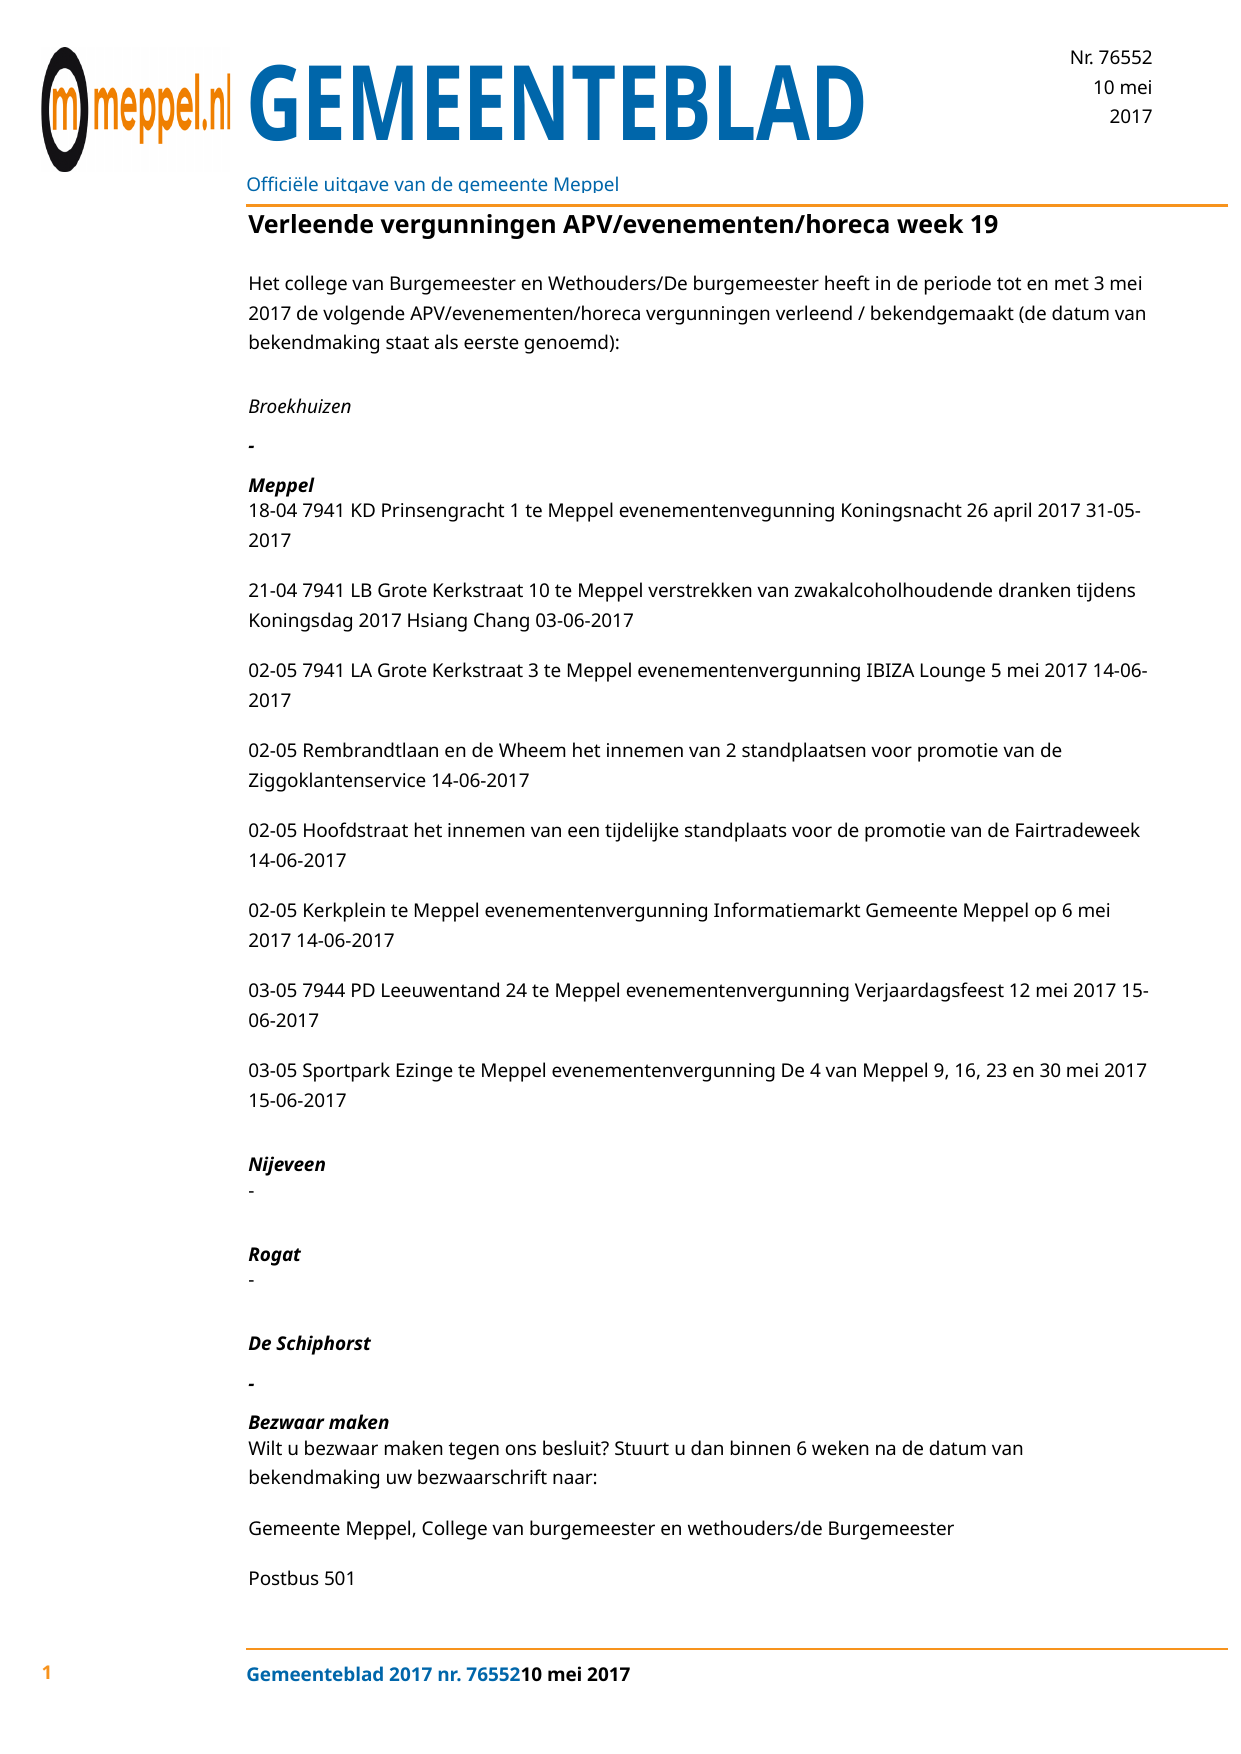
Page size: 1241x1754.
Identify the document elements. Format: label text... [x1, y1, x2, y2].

text Nijeveen [248, 1151, 1152, 1177]
text 03-05 Sportpark Ezinge te Meppel evenementenvergunning De 4 van Meppel 9, 16, 23 en 30 mei 2017 15-06-2017 [248, 1058, 1152, 1113]
text Wilt u bezwaar maken tegen ons besluit? Stuurt u dan binnen 6 weken na de datum van bekendmaking uw bezwaarschrift naar: [248, 1435, 1152, 1490]
text Bezwaar maken [248, 1409, 1152, 1435]
text 02-05 Hoofdstraat het innemen van een tijdelijke standplaats voor de promotie van de Fairtradeweek 14-06-2017 [248, 818, 1152, 873]
text 18-04 7941 KD Prinsengracht 1 te Meppel evenementenvegunning Koningsnacht 26 april 2017 31-05-2017 [248, 498, 1152, 553]
text Rogat [248, 1241, 1152, 1267]
text Verleende vergunningen APV/evenementen/horeca week 19 [248, 207, 1152, 241]
text 02-05 7941 LA Grote Kerkstraat 3 te Meppel evenementenvergunning IBIZA Lounge 5 mei 2017 14-06-2017 [248, 658, 1152, 713]
text 03-05 7944 PD Leeuwentand 24 te Meppel evenementenvergunning Verjaardagsfeest 12 mei 2017 15-06-2017 [248, 978, 1152, 1033]
text 21-04 7941 LB Grote Kerkstraat 10 te Meppel verstrekken van zwakalcoholhoudende dranken tijdens Koningsdag 2017 Hsiang Chang 03-06-2017 [248, 578, 1152, 633]
picture [41, 47, 231, 172]
text - [248, 1177, 1152, 1203]
text Postbus 501 [248, 1565, 1152, 1591]
text 02-05 Kerkplein te Meppel evenementenvergunning Informatiemarkt Gemeente Meppel op 6 mei 2017 14-06-2017 [248, 898, 1152, 953]
text - [248, 1267, 1152, 1292]
text Meppel [248, 472, 1152, 498]
text Het college van Burgemeester en Wethouders/De burgemeester heeft in de periode tot en met 3 mei 2017 de volgende APV/evenementen/horeca vergunningen verleend / bekendgemaakt (de datum van bekendmaking staat als eerste genoemd): [248, 270, 1152, 355]
text De Schiphorst [248, 1331, 1152, 1356]
text - [248, 433, 1152, 458]
text Gemeente Meppel, College van burgemeester en wethouders/de Burgemeester [248, 1515, 1152, 1541]
text Broekhuizen [248, 393, 1152, 419]
text 02-05 Rembrandtlaan en de Wheem het innemen van 2 standplaatsen voor promotie van de Ziggoklantenservice 14-06-2017 [248, 738, 1152, 793]
text - [248, 1370, 1152, 1396]
